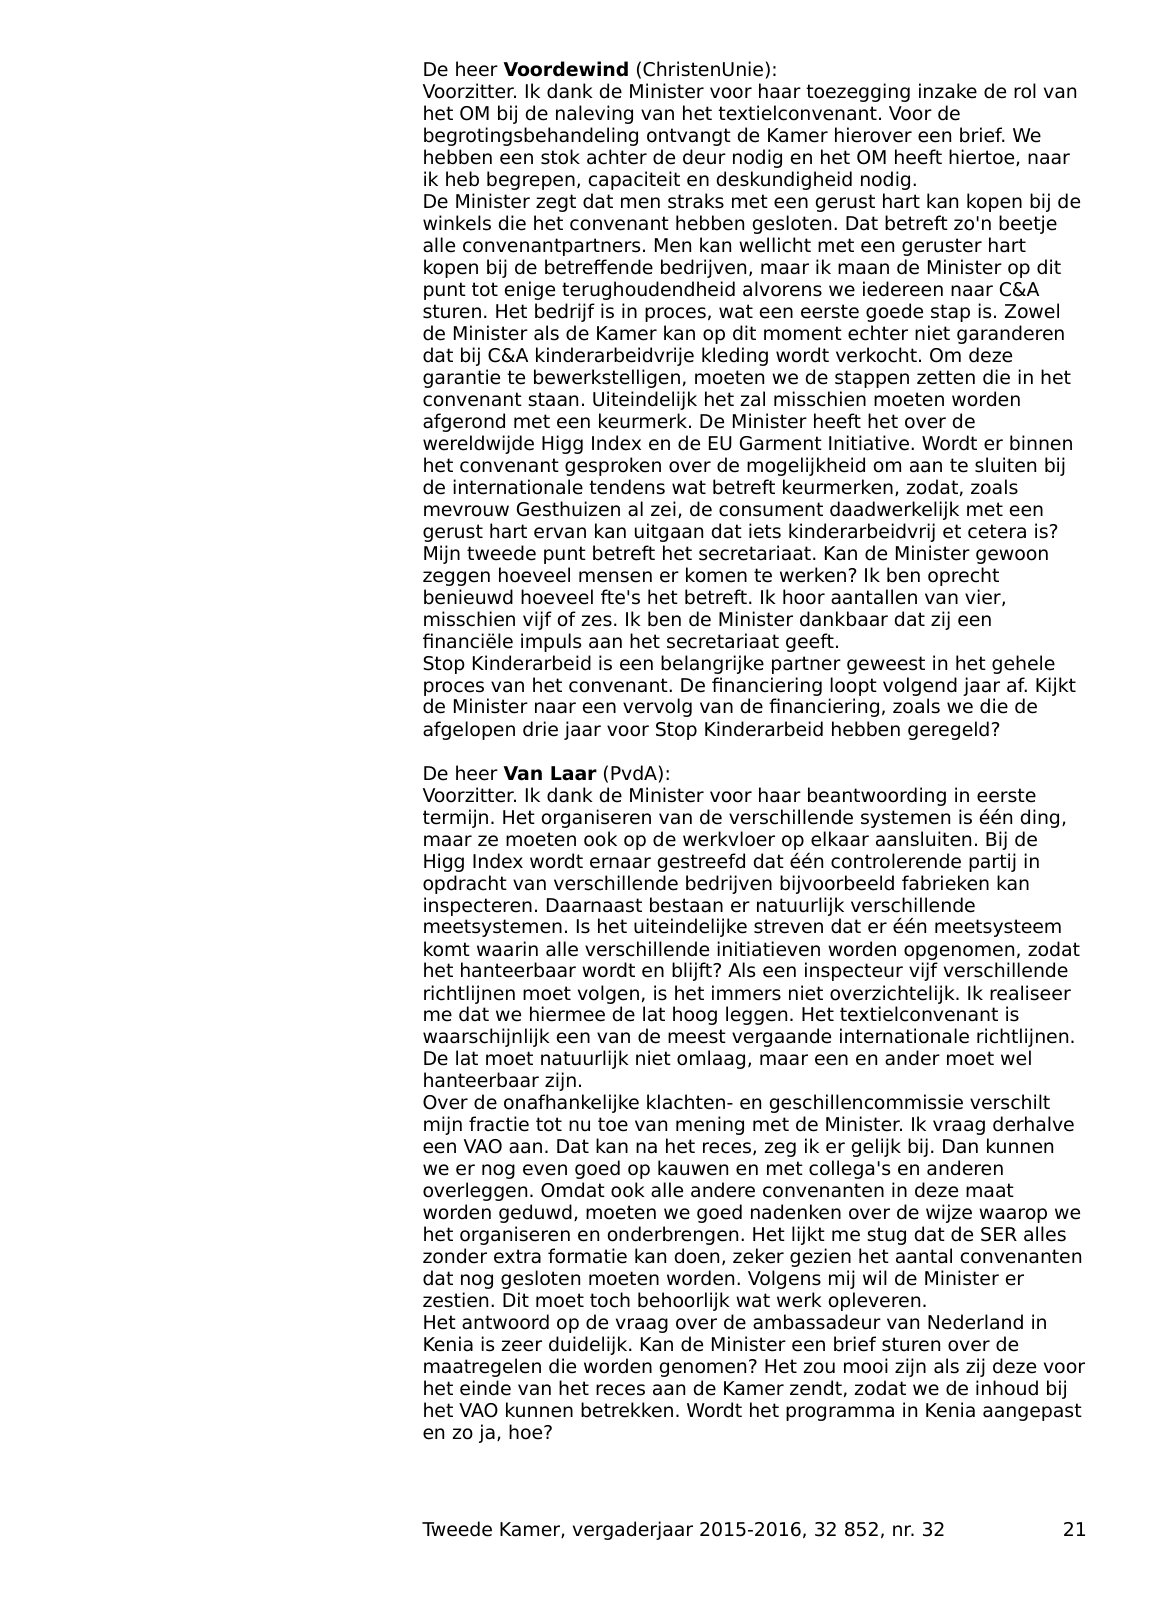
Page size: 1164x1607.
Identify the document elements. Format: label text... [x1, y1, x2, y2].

text De Minister zegt dat men straks met een gerust hart kan kopen bij de winkels die het convenant hebben gesloten. Dat betreft zo'n beetje alle convenantpartners. Men kan wellicht met een geruster hart kopen bij de betreffende bedrijven, maar ik maan de Minister op dit punt tot enige terughoudendheid alvorens we iedereen naar C&A sturen. Het bedrijf is in proces, wat een eerste goede stap is. Zowel de Minister als de Kamer kan op dit moment echter niet garanderen dat bij C&A kinderarbeidvrije kleding wordt verkocht. Om deze garantie te bewerkstelligen, moeten we de stappen zetten die in het convenant staan. Uiteindelijk het zal misschien moeten worden afgerond met een keurmerk. De Minister heeft het over de wereldwijde Higg Index en de EU Garment Initiative. Wordt er binnen het convenant gesproken over de mogelijkheid om aan te sluiten bij de internationale tendens wat betreft keurmerken, zodat, zoals mevrouw Gesthuizen al zei, de consument daadwerkelijk met een gerust hart ervan kan uitgaan dat iets kinderarbeidvrij et cetera is? [422, 191, 1087, 543]
text Voorzitter. Ik dank de Minister voor haar beantwoording in eerste termijn. Het organiseren van de verschillende systemen is één ding, maar ze moeten ook op de werkvloer op elkaar aansluiten. Bij de Higg Index wordt ernaar gestreefd dat één controlerende partij in opdracht van verschillende bedrijven bijvoorbeeld fabrieken kan inspecteren. Daarnaast bestaan er natuurlijk verschillende meetsystemen. Is het uiteindelijke streven dat er één meetsysteem komt waarin alle verschillende initiatieven worden opgenomen, zodat het hanteerbaar wordt en blijft? Als een inspecteur vijf verschillende richtlijnen moet volgen, is het immers niet overzichtelijk. Ik realiseer me dat we hiermee de lat hoog leggen. Het textielconvenant is waarschijnlijk een van de meest vergaande internationale richtlijnen. De lat moet natuurlijk niet omlaag, maar een en ander moet wel hanteerbaar zijn. [422, 784, 1087, 1092]
text Over de onafhankelijke klachten- en geschillencommissie verschilt mijn fractie tot nu toe van mening met de Minister. Ik vraag derhalve een VAO aan. Dat kan na het reces, zeg ik er gelijk bij. Dan kunnen we er nog even goed op kauwen en met collega's en anderen overleggen. Omdat ook alle andere convenanten in deze maat worden geduwd, moeten we goed nadenken over de wijze waarop we het organiseren en onderbrengen. Het lijkt me stug dat de SER alles zonder extra formatie kan doen, zeker gezien het aantal convenanten dat nog gesloten moeten worden. Volgens mij wil de Minister er zestien. Dit moet toch behoorlijk wat werk opleveren. [422, 1092, 1087, 1312]
text Stop Kinderarbeid is een belangrijke partner geweest in het gehele proces van het convenant. De financiering loopt volgend jaar af. Kijkt de Minister naar een vervolg van de financiering, zoals we die de afgelopen drie jaar voor Stop Kinderarbeid hebben geregeld? [422, 652, 1087, 740]
text De heer Voordewind (ChristenUnie): [422, 59, 1087, 81]
text Voorzitter. Ik dank de Minister voor haar toezegging inzake de rol van het OM bij de naleving van het textielconvenant. Voor de begrotingsbehandeling ontvangt de Kamer hierover een brief. We hebben een stok achter de deur nodig en het OM heeft hiertoe, naar ik heb begrepen, capaciteit en deskundigheid nodig. [422, 81, 1087, 191]
text Mijn tweede punt betreft het secretariaat. Kan de Minister gewoon zeggen hoeveel mensen er komen te werken? Ik ben oprecht benieuwd hoeveel fte's het betreft. Ik hoor aantallen van vier, misschien vijf of zes. Ik ben de Minister dankbaar dat zij een financiële impuls aan het secretariaat geeft. [422, 543, 1087, 652]
text Het antwoord op de vraag over de ambassadeur van Nederland in Kenia is zeer duidelijk. Kan de Minister een brief sturen over de maatregelen die worden genomen? Het zou mooi zijn als zij deze voor het einde van het reces aan de Kamer zendt, zodat we de inhoud bij het VAO kunnen betrekken. Wordt het programma in Kenia aangepast en zo ja, hoe? [422, 1312, 1087, 1444]
text De heer Van Laar (PvdA): [422, 763, 1087, 784]
